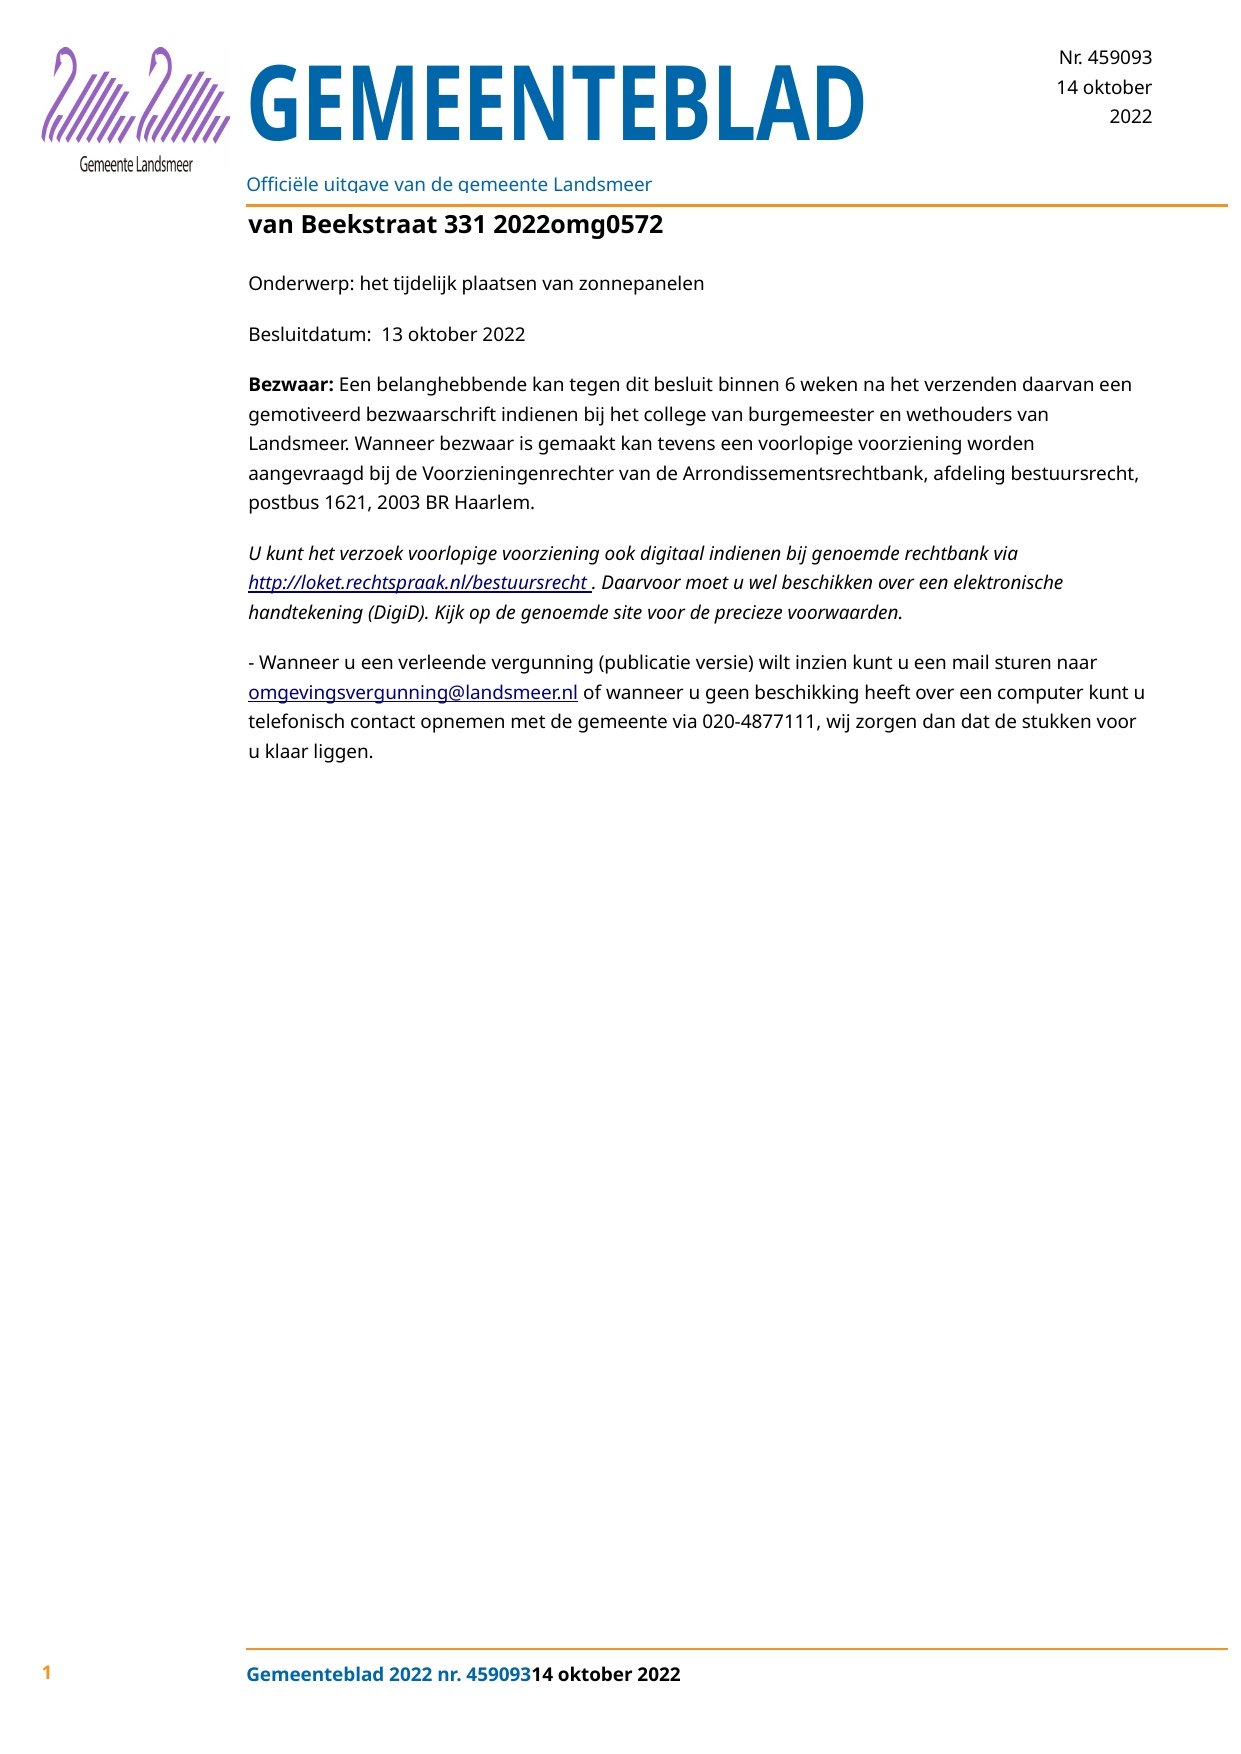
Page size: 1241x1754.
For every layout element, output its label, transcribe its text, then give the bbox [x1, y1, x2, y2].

text Bezwaar: Een belanghebbende kan tegen dit besluit binnen 6 weken na het verzenden daarvan een gemotiveerd bezwaarschrift indienen bij het college van burgemeester en wethouders van Landsmeer. Wanneer bezwaar is gemaakt kan tevens een voorlopige voorziening worden aangevraagd bij de Voorzieningenrechter van de Arrondissementsrechtbank, afdeling bestuursrecht, postbus 1621, 2003 BR Haarlem. [248, 371, 1152, 515]
text U kunt het verzoek voorlopige voorziening ook digitaal indienen bij genoemde rechtbank via http://loket.rechtspraak.nl/bestuursrecht . Daarvoor moet u wel beschikken over een elektronische handtekening (DigiD). Kijk op de genoemde site voor de precieze voorwaarden. [248, 540, 1152, 625]
text van Beekstraat 331 2022omg0572 [248, 207, 1152, 241]
text Onderwerp: het tijdelijk plaatsen van zonnepanelen [248, 270, 1152, 296]
picture [41, 47, 231, 172]
text Besluitdatum: 13 oktober 2022 [248, 321, 1152, 346]
text - Wanneer u een verleende vergunning (publicatie versie) wilt inzien kunt u een mail sturen naar omgevingsvergunning@landsmeer.nl of wanneer u geen beschikking heeft over een computer kunt u telefonisch contact opnemen met de gemeente via 020-4877111, wij zorgen dan dat de stukken voor u klaar liggen. [248, 649, 1152, 764]
